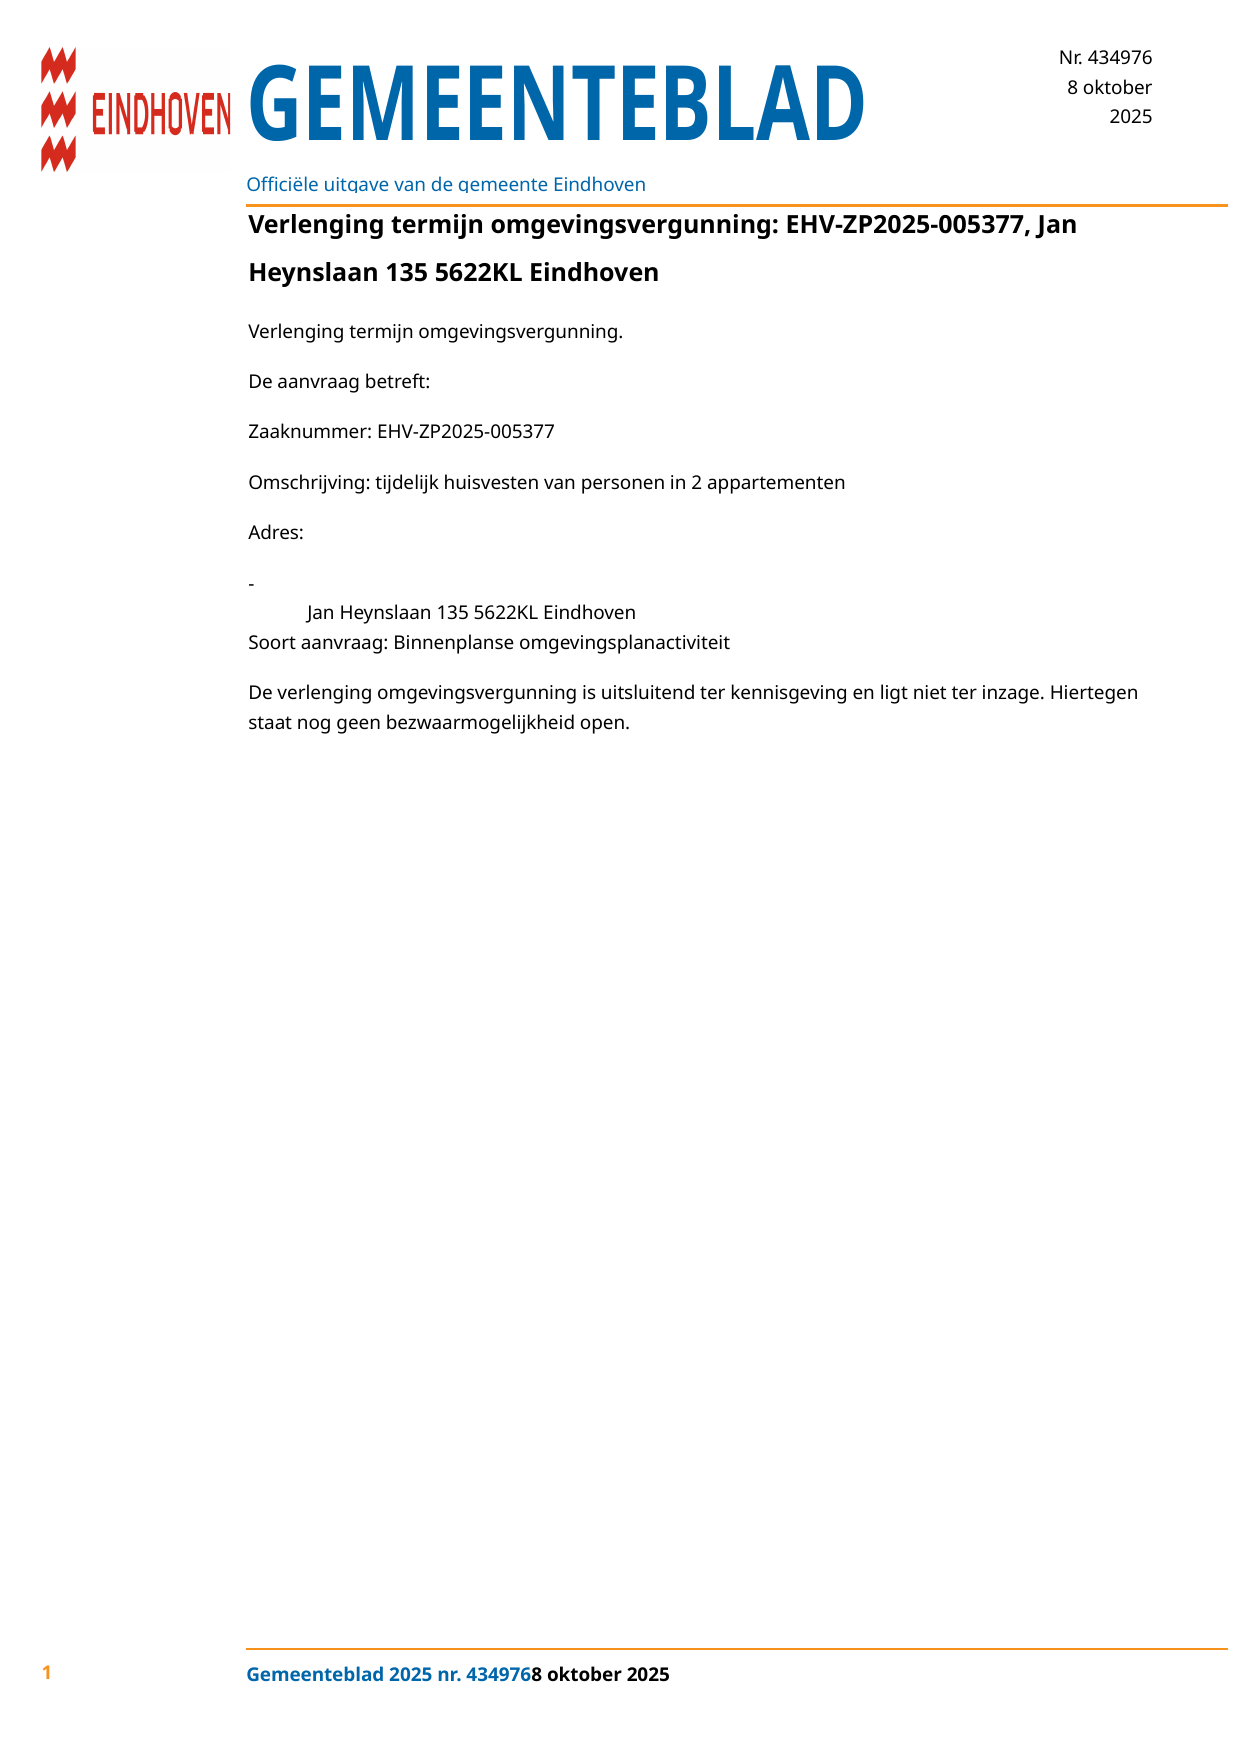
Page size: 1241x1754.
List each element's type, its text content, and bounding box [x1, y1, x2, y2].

text De aanvraag betreft: [248, 368, 1152, 394]
text Zaaknummer: EHV-ZP2025-005377 [248, 419, 1152, 444]
text Verlenging termijn omgevingsvergunning: EHV-ZP2025-005377, Jan Heynslaan 135 5622KL Eindhoven [248, 207, 1152, 288]
text Soort aanvraag: Binnenplanse omgevingsplanactiviteit [248, 629, 1152, 655]
picture [41, 47, 231, 172]
text Adres: [248, 519, 1152, 545]
text De verlenging omgevingsvergunning is uitsluitend ter kennisgeving en ligt niet ter inzage. Hiertegen staat nog geen bezwaarmogelijkheid open. [248, 679, 1152, 735]
text Omschrijving: tijdelijk huisvesten van personen in 2 appartementen [248, 469, 1152, 495]
text Verlenging termijn omgevingsvergunning. [248, 318, 1152, 344]
list Jan Heynslaan 135 5622KL Eindhoven [248, 599, 1152, 625]
